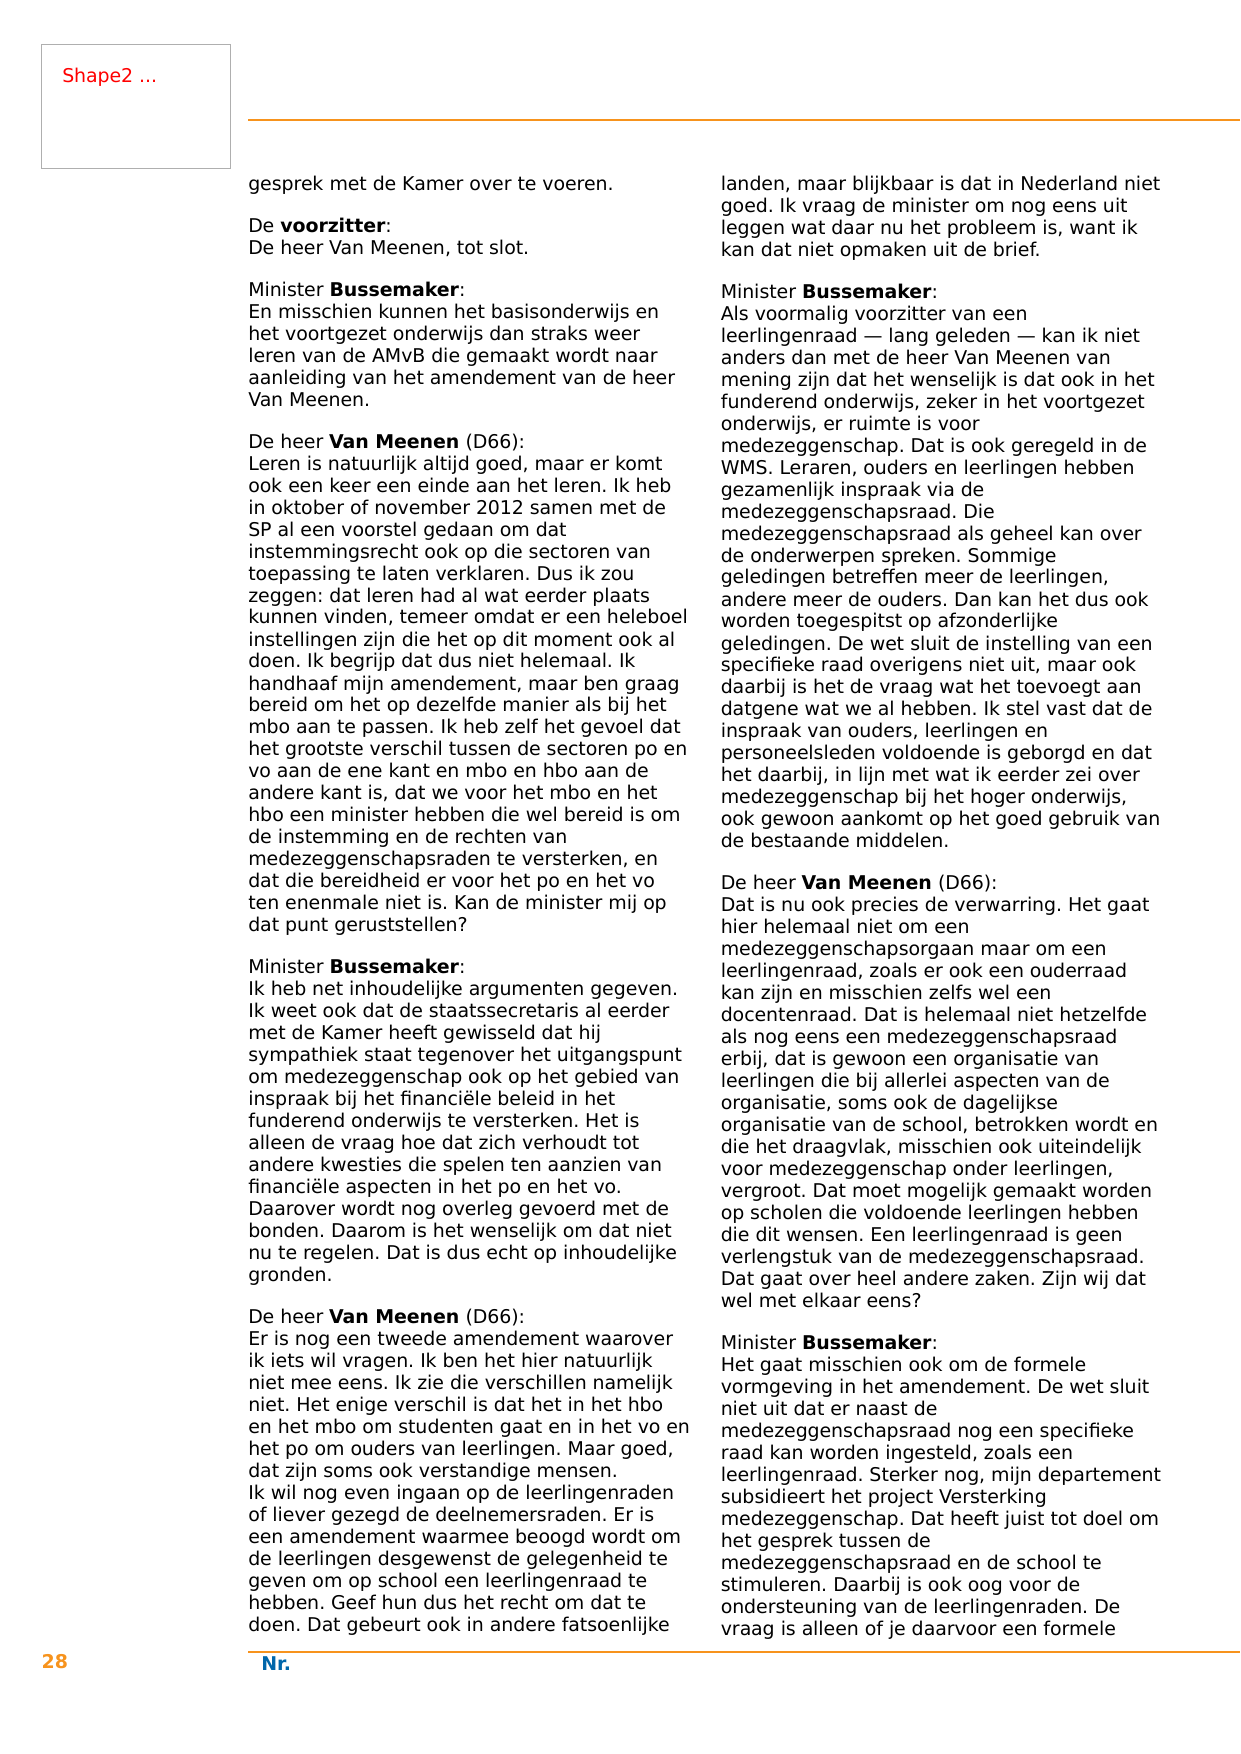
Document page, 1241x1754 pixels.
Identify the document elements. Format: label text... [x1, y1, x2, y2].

text Er is nog een tweede amendement waarover ik iets wil vragen. Ik ben het hier natuurlijk niet mee eens. Ik zie die verschillen namelijk niet. Het enige verschil is dat het in het hbo en het mbo om studenten gaat en in het vo en het po om ouders van leerlingen. Maar goed, dat zijn soms ook verstandige mensen. [248, 1328, 691, 1482]
text De heer Van Meenen, tot slot. [248, 237, 691, 259]
text En misschien kunnen het basisonderwijs en het voortgezet onderwijs dan straks weer leren van de AMvB die gemaakt wordt naar aanleiding van het amendement van de heer Van Meenen. [248, 301, 691, 411]
text Ik wil nog even ingaan op de leerlingenraden of liever gezegd de deelnemersraden. Er is een amendement waarmee beoogd wordt om de leerlingen desgewenst de gelegenheid te geven om op school een leerlingenraad te hebben. Geef hun dus het recht om dat te doen. Dat gebeurt ook in andere fatsoenlijke [248, 1482, 691, 1636]
text Minister Bussemaker: [721, 1332, 1163, 1354]
text Minister Bussemaker: [721, 281, 1163, 303]
text Het gaat misschien ook om de formele vormgeving in het amendement. De wet sluit niet uit dat er naast de medezeggenschapsraad nog een specifieke raad kan worden ingesteld, zoals een leerlingenraad. Sterker nog, mijn departement subsidieert het project Versterking medezeggenschap. Dat heeft juist tot doel om het gesprek tussen de medezeggenschapsraad en de school te stimuleren. Daarbij is ook oog voor de ondersteuning van de leerlingenraden. De vraag is alleen of je daarvoor een formele [721, 1354, 1163, 1639]
text landen, maar blijkbaar is dat in Nederland niet goed. Ik vraag de minister om nog eens uit leggen wat daar nu het probleem is, want ik kan dat niet opmaken uit de brief. [721, 173, 1163, 261]
text De heer Van Meenen (D66): [721, 872, 1163, 894]
text Ik heb net inhoudelijke argumenten gegeven. Ik weet ook dat de staatssecretaris al eerder met de Kamer heeft gewisseld dat hij sympathiek staat tegenover het uitgangspunt om medezeggenschap ook op het gebied van inspraak bij het financiële beleid in het funderend onderwijs te versterken. Het is alleen de vraag hoe dat zich verhoudt tot andere kwesties die spelen ten aanzien van financiële aspecten in het po en het vo. Daarover wordt nog overleg gevoerd met de bonden. Daarom is het wenselijk om dat niet nu te regelen. Dat is dus echt op inhoudelijke gronden. [248, 978, 691, 1286]
text gesprek met de Kamer over te voeren. [248, 173, 691, 195]
text Minister Bussemaker: [248, 279, 691, 301]
text De heer Van Meenen (D66): [248, 431, 691, 453]
text Dat is nu ook precies de verwarring. Het gaat hier helemaal niet om een medezeggenschapsorgaan maar om een leerlingenraad, zoals er ook een ouderraad kan zijn en misschien zelfs wel een docentenraad. Dat is helemaal niet hetzelfde als nog eens een medezeggenschapsraad erbij, dat is gewoon een organisatie van leerlingen die bij allerlei aspecten van de organisatie, soms ook de dagelijkse organisatie van de school, betrokken wordt en die het draagvlak, misschien ook uiteindelijk voor medezeggenschap onder leerlingen, vergroot. Dat moet mogelijk gemaakt worden op scholen die voldoende leerlingen hebben die dit wensen. Een leerlingenraad is geen verlengstuk van de medezeggenschapsraad. Dat gaat over heel andere zaken. Zijn wij dat wel met elkaar eens? [721, 894, 1163, 1312]
text De heer Van Meenen (D66): [248, 1306, 691, 1328]
text De voorzitter: [248, 215, 691, 237]
text Als voormalig voorzitter van een leerlingenraad — lang geleden — kan ik niet anders dan met de heer Van Meenen van mening zijn dat het wenselijk is dat ook in het funderend onderwijs, zeker in het voortgezet onderwijs, er ruimte is voor medezeggenschap. Dat is ook geregeld in de WMS. Leraren, ouders en leerlingen hebben gezamenlijk inspraak via de medezeggenschapsraad. Die medezeggenschapsraad als geheel kan over de onderwerpen spreken. Sommige geledingen betreffen meer de leerlingen, andere meer de ouders. Dan kan het dus ook worden toegespitst op afzonderlijke geledingen. De wet sluit de instelling van een specifieke raad overigens niet uit, maar ook daarbij is het de vraag wat het toevoegt aan datgene wat we al hebben. Ik stel vast dat de inspraak van ouders, leerlingen en personeelsleden voldoende is geborgd en dat het daarbij, in lijn met wat ik eerder zei over medezeggenschap bij het hoger onderwijs, ook gewoon aankomt op het goed gebruik van de bestaande middelen. [721, 303, 1163, 852]
text Minister Bussemaker: [248, 956, 691, 978]
text Leren is natuurlijk altijd goed, maar er komt ook een keer een einde aan het leren. Ik heb in oktober of november 2012 samen met de SP al een voorstel gedaan om dat instemmingsrecht ook op die sectoren van toepassing te laten verklaren. Dus ik zou zeggen: dat leren had al wat eerder plaats kunnen vinden, temeer omdat er een heleboel instellingen zijn die het op dit moment ook al doen. Ik begrijp dat dus niet helemaal. Ik handhaaf mijn amendement, maar ben graag bereid om het op dezelfde manier als bij het mbo aan te passen. Ik heb zelf het gevoel dat het grootste verschil tussen de sectoren po en vo aan de ene kant en mbo en hbo aan de andere kant is, dat we voor het mbo en het hbo een minister hebben die wel bereid is om de instemming en de rechten van medezeggenschapsraden te versterken, en dat die bereidheid er voor het po en het vo ten enenmale niet is. Kan de minister mij op dat punt geruststellen? [248, 453, 691, 936]
